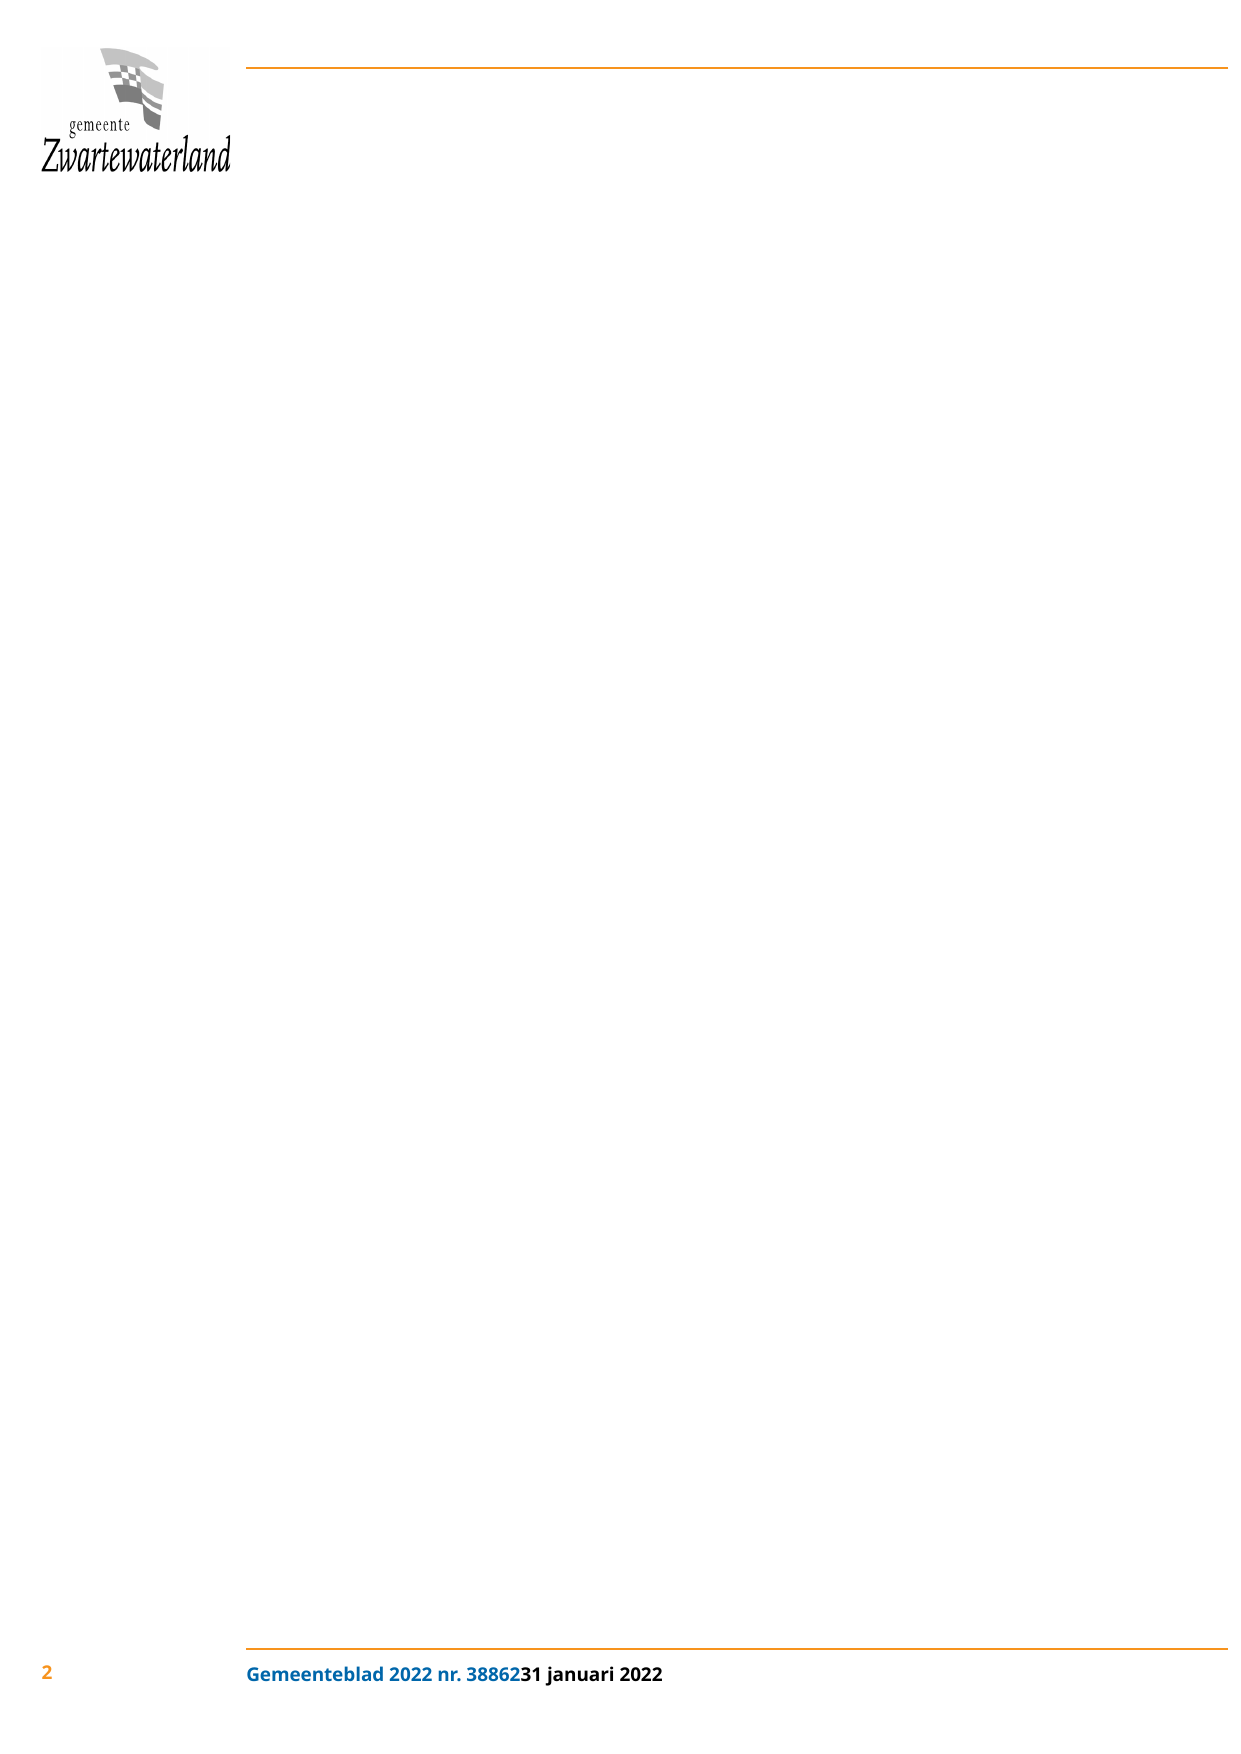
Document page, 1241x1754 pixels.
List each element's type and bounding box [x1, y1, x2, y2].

picture [41, 47, 231, 172]
